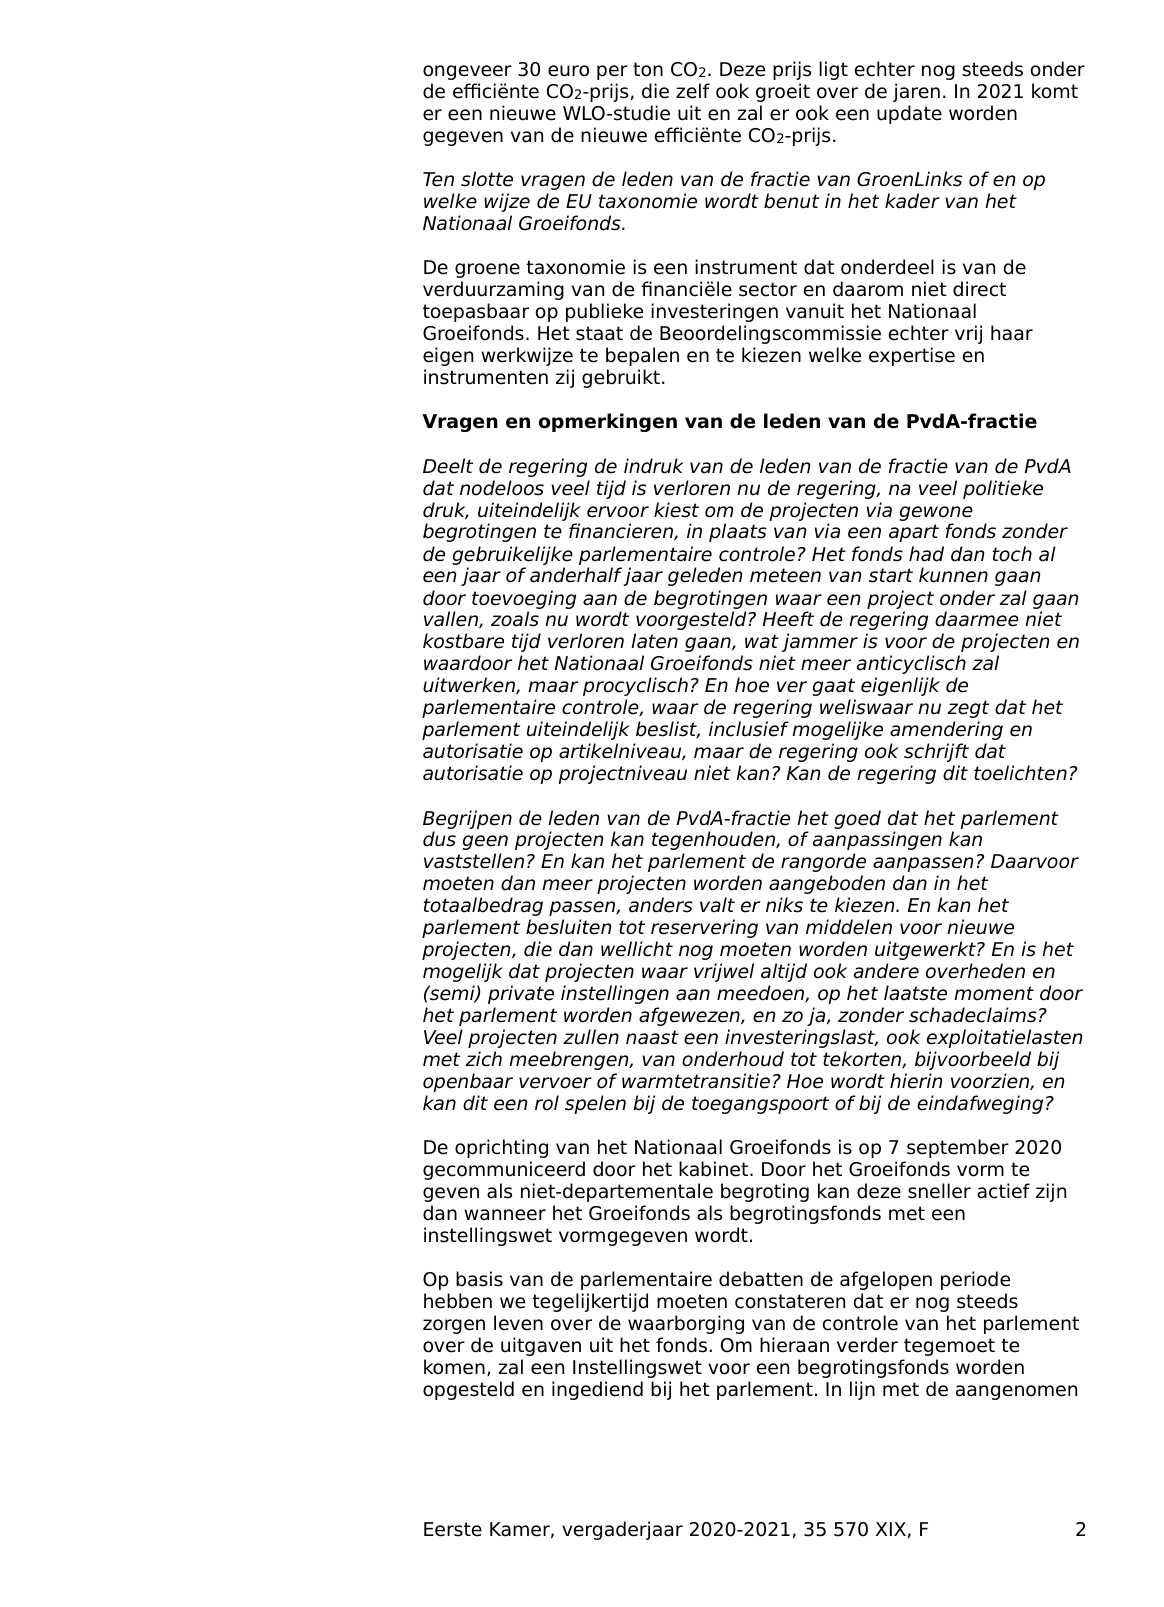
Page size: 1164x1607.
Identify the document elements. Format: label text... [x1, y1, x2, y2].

text ongeveer 30 euro per ton CO2. Deze prijs ligt echter nog steeds onder de efficiënte CO2-prijs, die zelf ook groeit over de jaren. In 2021 komt er een nieuwe WLO-studie uit en zal er ook een update worden gegeven van de nieuwe efficiënte CO2-prijs. [422, 59, 1087, 147]
text Deelt de regering de indruk van de leden van de fractie van de PvdA dat nodeloos veel tijd is verloren nu de regering, na veel politieke druk, uiteindelijk ervoor kiest om de projecten via gewone begrotingen te financieren, in plaats van via een apart fonds zonder de gebruikelijke parlementaire controle? Het fonds had dan toch al een jaar of anderhalf jaar geleden meteen van start kunnen gaan door toevoeging aan de begrotingen waar een project onder zal gaan vallen, zoals nu wordt voorgesteld? Heeft de regering daarmee niet kostbare tijd verloren laten gaan, wat jammer is voor de projecten en waardoor het Nationaal Groeifonds niet meer anticyclisch zal uitwerken, maar procyclisch? En hoe ver gaat eigenlijk de parlementaire controle, waar de regering weliswaar nu zegt dat het parlement uiteindelijk beslist, inclusief mogelijke amendering en autorisatie op artikelniveau, maar de regering ook schrijft dat autorisatie op projectniveau niet kan? Kan de regering dit toelichten? [422, 456, 1087, 785]
text De oprichting van het Nationaal Groeifonds is op 7 september 2020 gecommuniceerd door het kabinet. Door het Groeifonds vorm te geven als niet-departementale begroting kan deze sneller actief zijn dan wanneer het Groeifonds als begrotingsfonds met een instellingswet vormgegeven wordt. [422, 1137, 1087, 1247]
text De groene taxonomie is een instrument dat onderdeel is van de verduurzaming van de financiële sector en daarom niet direct toepasbaar op publieke investeringen vanuit het Nationaal Groeifonds. Het staat de Beoordelingscommissie echter vrij haar eigen werkwijze te bepalen en te kiezen welke expertise en instrumenten zij gebruikt. [422, 257, 1087, 389]
text Ten slotte vragen de leden van de fractie van GroenLinks of en op welke wijze de EU taxonomie wordt benut in het kader van het Nationaal Groeifonds. [422, 169, 1087, 235]
subtitle Vragen en opmerkingen van de leden van de PvdA-fractie [422, 411, 1087, 433]
text Begrijpen de leden van de PvdA-fractie het goed dat het parlement dus geen projecten kan tegenhouden, of aanpassingen kan vaststellen? En kan het parlement de rangorde aanpassen? Daarvoor moeten dan meer projecten worden aangeboden dan in het totaalbedrag passen, anders valt er niks te kiezen. En kan het parlement besluiten tot reservering van middelen voor nieuwe projecten, die dan wellicht nog moeten worden uitgewerkt? En is het mogelijk dat projecten waar vrijwel altijd ook andere overheden en (semi) private instellingen aan meedoen, op het laatste moment door het parlement worden afgewezen, en zo ja, zonder schadeclaims? Veel projecten zullen naast een investeringslast, ook exploitatielasten met zich meebrengen, van onderhoud tot tekorten, bijvoorbeeld bij openbaar vervoer of warmtetransitie? Hoe wordt hierin voorzien, en kan dit een rol spelen bij de toegangspoort of bij de eindafweging? [422, 807, 1087, 1115]
text Op basis van de parlementaire debatten de afgelopen periode hebben we tegelijkertijd moeten constateren dat er nog steeds zorgen leven over de waarborging van de controle van het parlement over de uitgaven uit het fonds. Om hieraan verder tegemoet te komen, zal een Instellingswet voor een begrotingsfonds worden opgesteld en ingediend bij het parlement. In lijn met de aangenomen [422, 1269, 1087, 1401]
